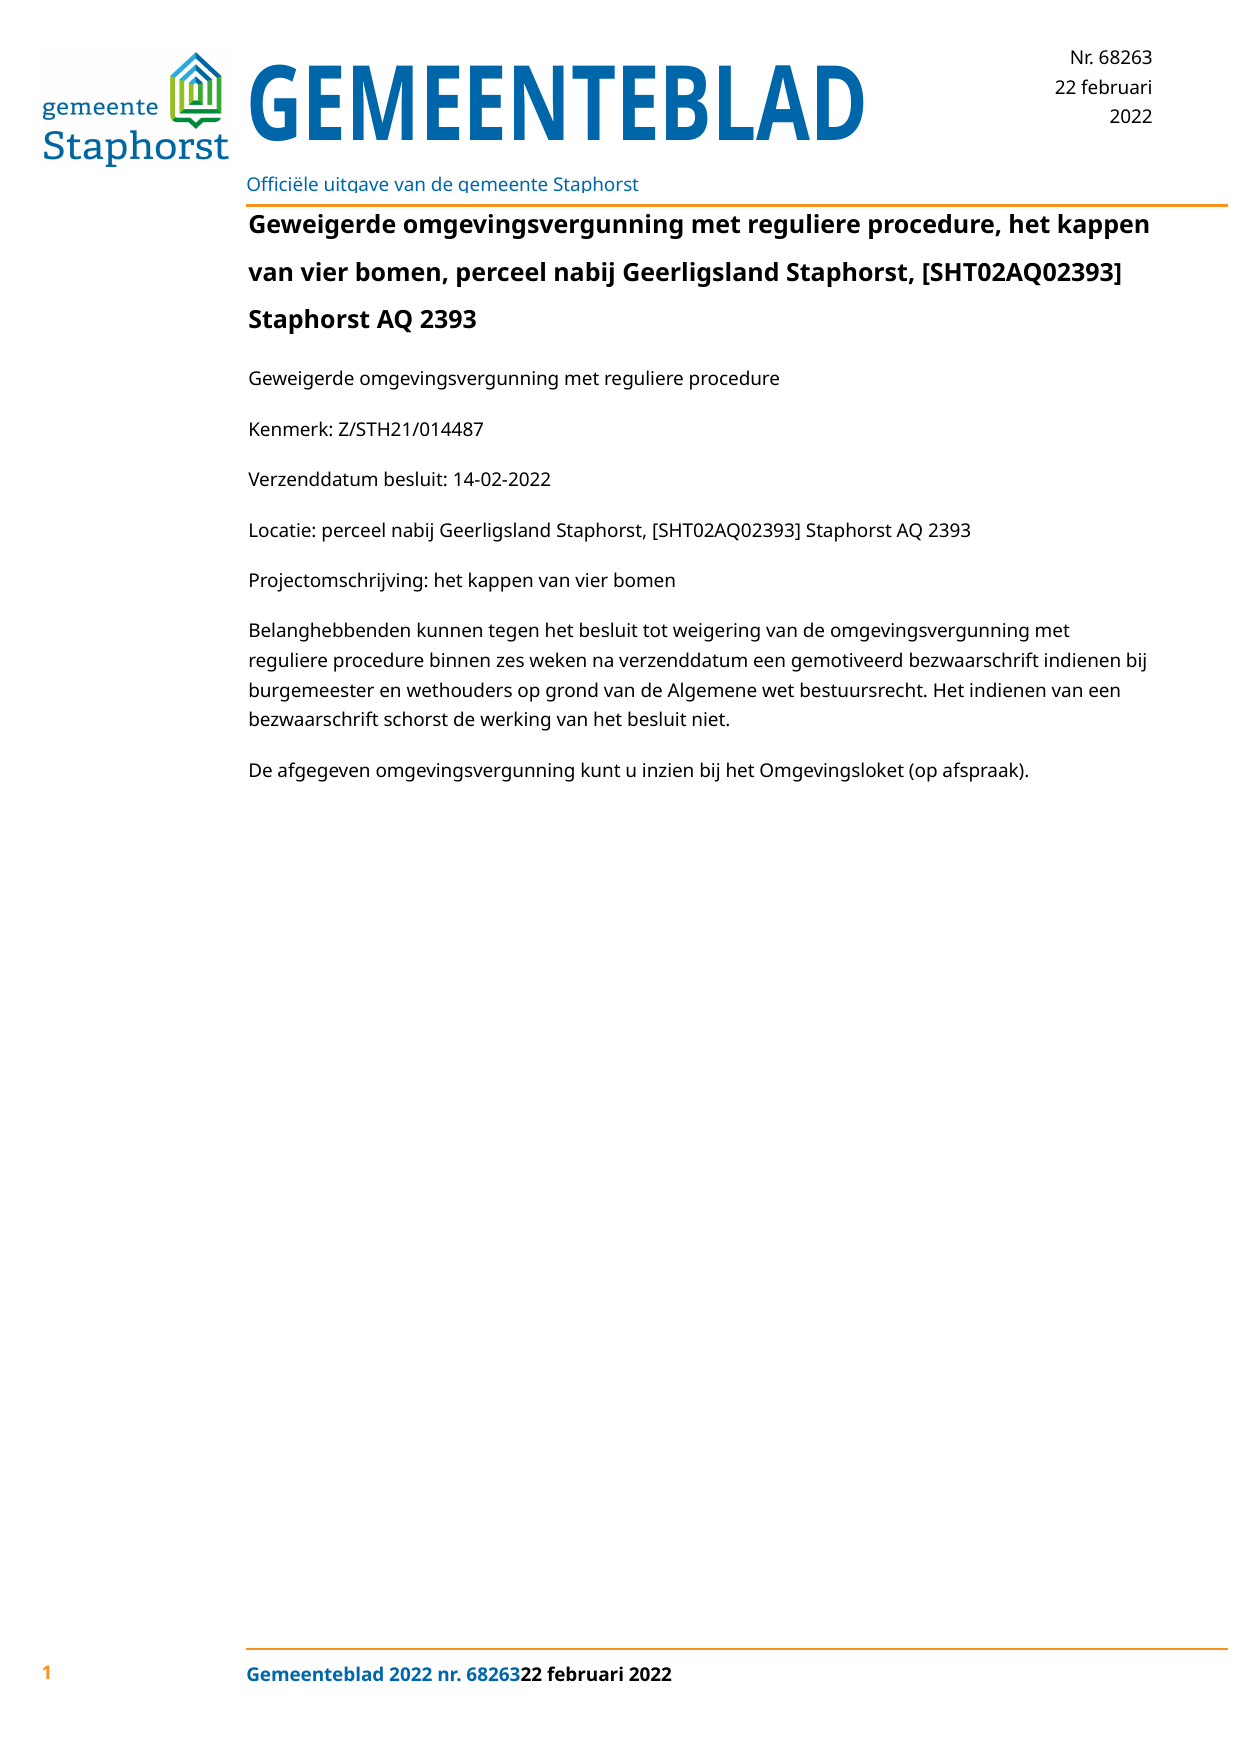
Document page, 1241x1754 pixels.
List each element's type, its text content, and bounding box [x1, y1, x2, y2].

text De afgegeven omgevingsvergunning kunt u inzien bij het Omgevingsloket (op afspraak). [248, 757, 1152, 782]
text Belanghebbenden kunnen tegen het besluit tot weigering van de omgevingsvergunning met reguliere procedure binnen zes weken na verzenddatum een gemotiveerd bezwaarschrift indienen bij burgemeester en wethouders op grond van de Algemene wet bestuursrecht. Het indienen van een bezwaarschrift schorst de werking van het besluit niet. [248, 618, 1152, 732]
text Kenmerk: Z/STH21/014487 [248, 416, 1152, 442]
text Geweigerde omgevingsvergunning met reguliere procedure, het kappen van vier bomen, perceel nabij Geerligsland Staphorst, [SHT02AQ02393] Staphorst AQ 2393 [248, 207, 1152, 336]
text Projectomschrijving: het kappen van vier bomen [248, 567, 1152, 593]
text Verzenddatum besluit: 14-02-2022 [248, 466, 1152, 492]
text Locatie: perceel nabij Geerligsland Staphorst, [SHT02AQ02393] Staphorst AQ 2393 [248, 517, 1152, 542]
text Geweigerde omgevingsvergunning met reguliere procedure [248, 366, 1152, 391]
picture [41, 47, 231, 172]
